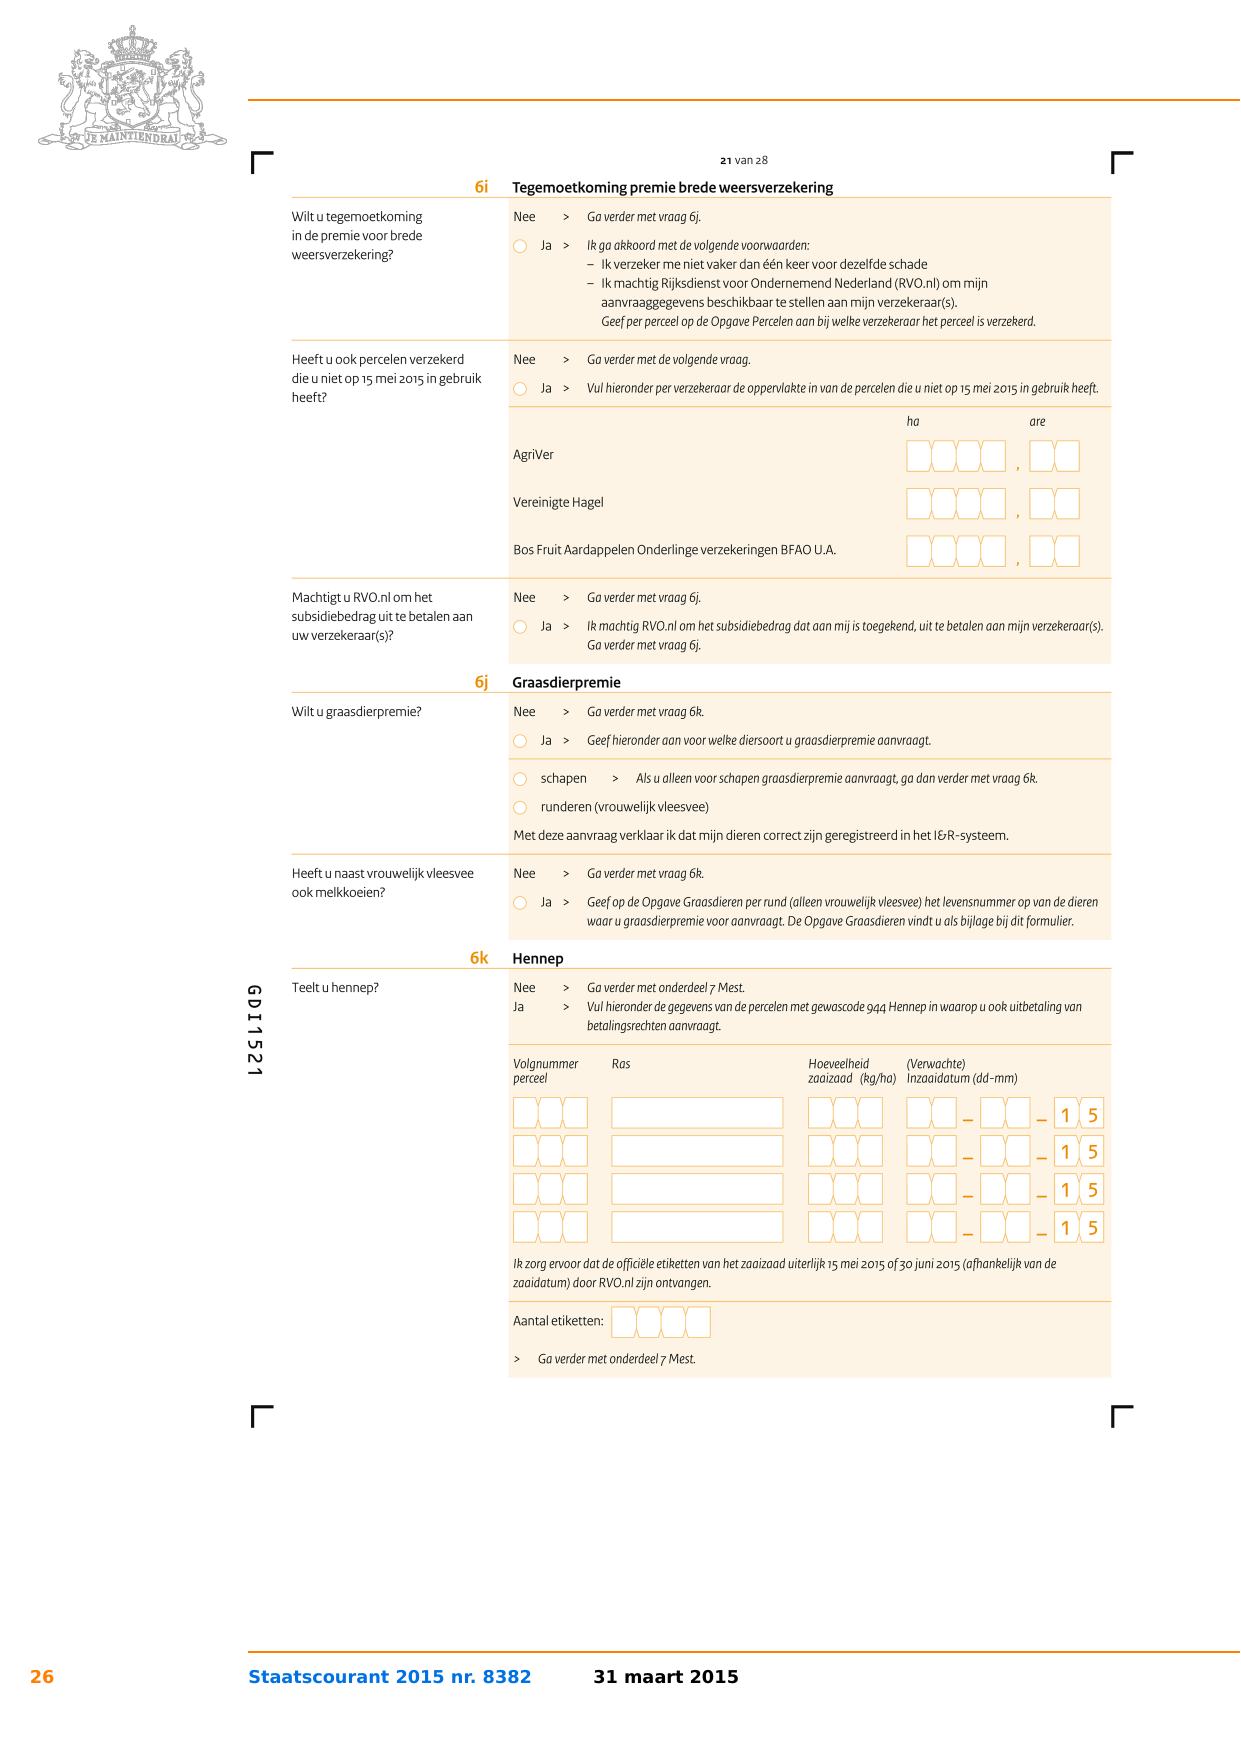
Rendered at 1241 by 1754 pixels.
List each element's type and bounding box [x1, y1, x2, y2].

picture [248, 151, 1134, 1428]
picture [38, 25, 227, 150]
